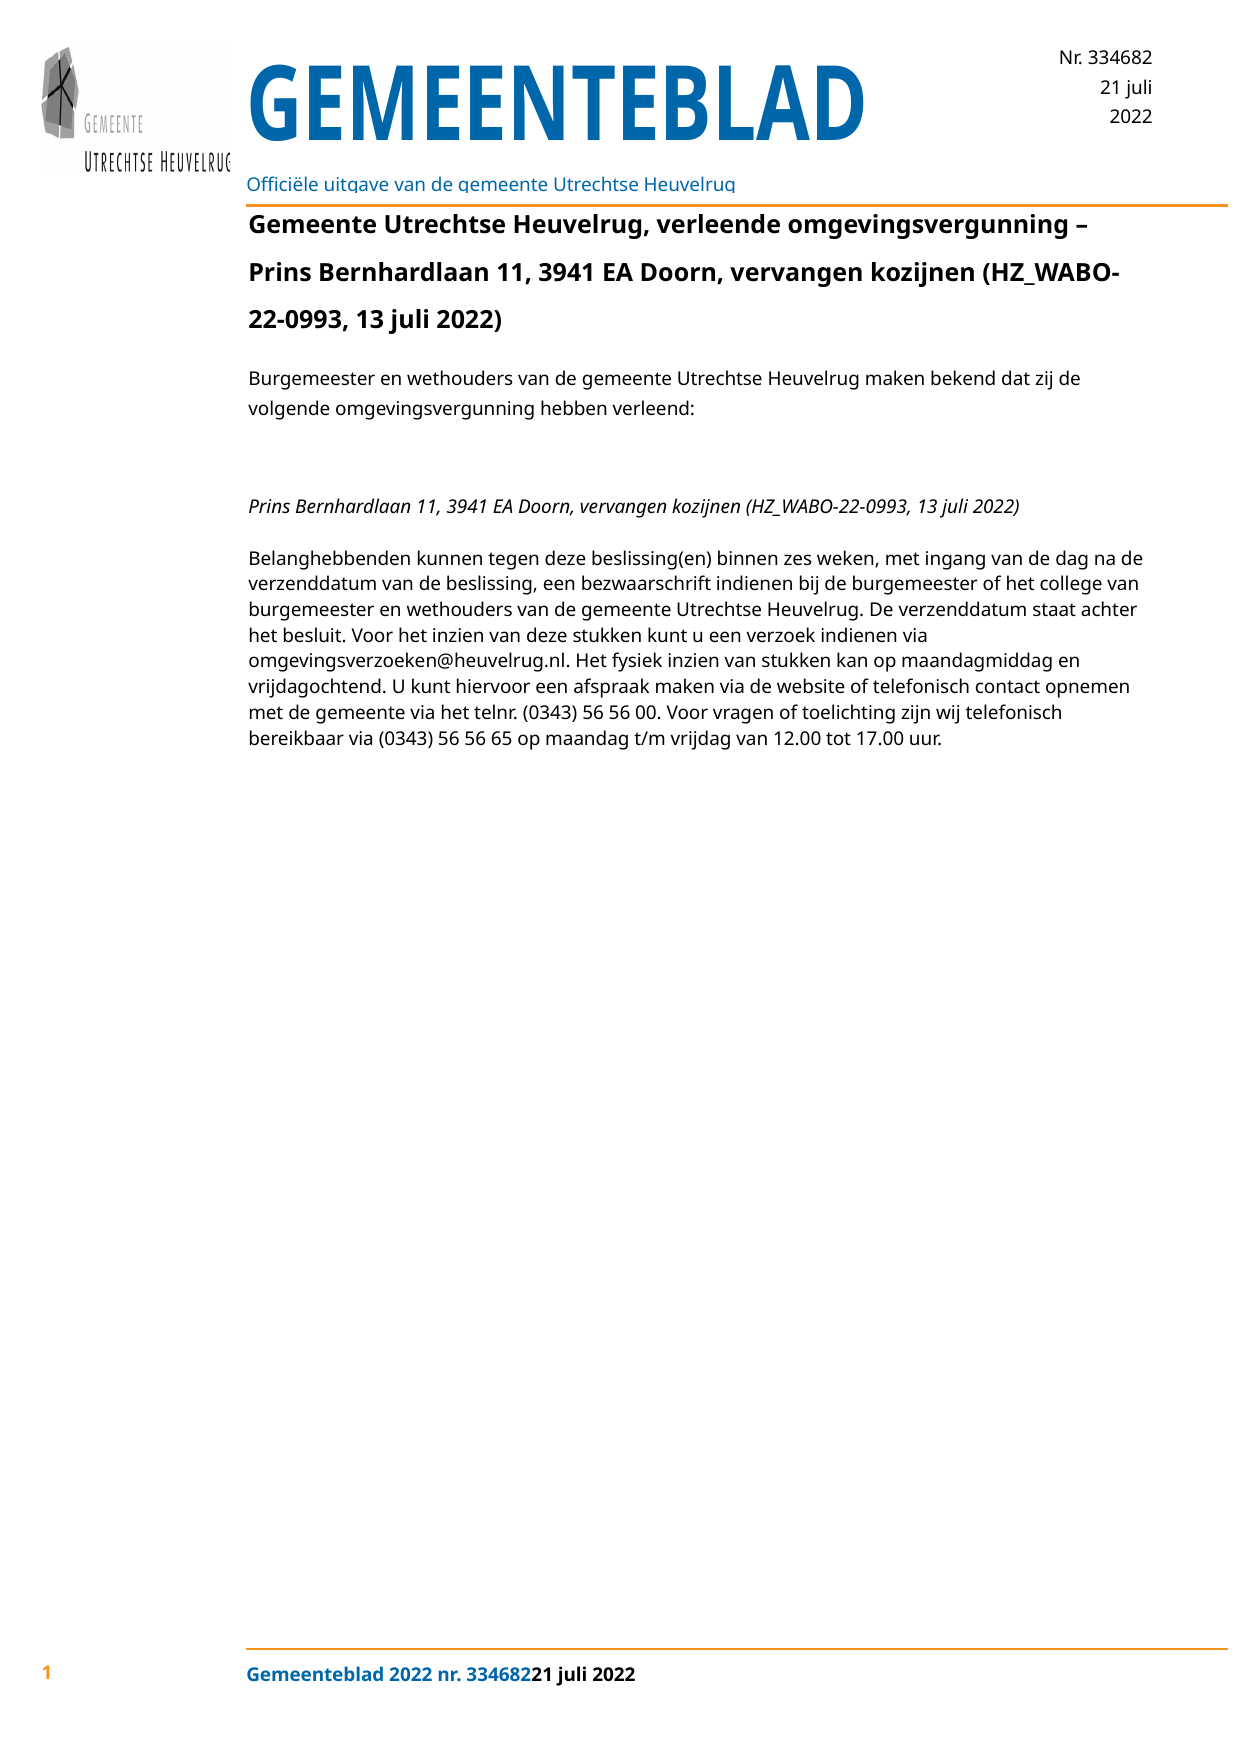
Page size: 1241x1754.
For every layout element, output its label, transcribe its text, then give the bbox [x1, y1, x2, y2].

text Prins Bernhardlaan 11, 3941 EA Doorn, vervangen kozijnen (HZ_WABO-22-0993, 13 juli 2022) [248, 493, 1152, 519]
picture [41, 47, 231, 172]
text Burgemeester en wethouders van de gemeente Utrechtse Heuvelrug maken bekend dat zij de volgende omgevingsvergunning hebben verleend: [248, 366, 1152, 421]
text Belanghebbenden kunnen tegen deze beslissing(en) binnen zes weken, met ingang van de dag na de verzenddatum van de beslissing, een bezwaarschrift indienen bij de burgemeester of het college van burgemeester en wethouders van de gemeente Utrechtse Heuvelrug. De verzenddatum staat achter het besluit. Voor het inzien van deze stukken kunt u een verzoek indienen via omgevingsverzoeken@heuvelrug.nl. Het fysiek inzien van stukken kan op maandagmiddag en vrijdagochtend. U kunt hiervoor een afspraak maken via de website of telefonisch contact opnemen met de gemeente via het telnr. (0343) 56 56 00. Voor vragen of toelichting zijn wij telefonisch bereikbaar via (0343) 56 56 65 op maandag t/m vrijdag van 12.00 tot 17.00 uur. [248, 545, 1152, 751]
text Gemeente Utrechtse Heuvelrug, verleende omgevingsvergunning – Prins Bernhardlaan 11, 3941 EA Doorn, vervangen kozijnen (HZ_WABO-22-0993, 13 juli 2022) [248, 207, 1152, 336]
